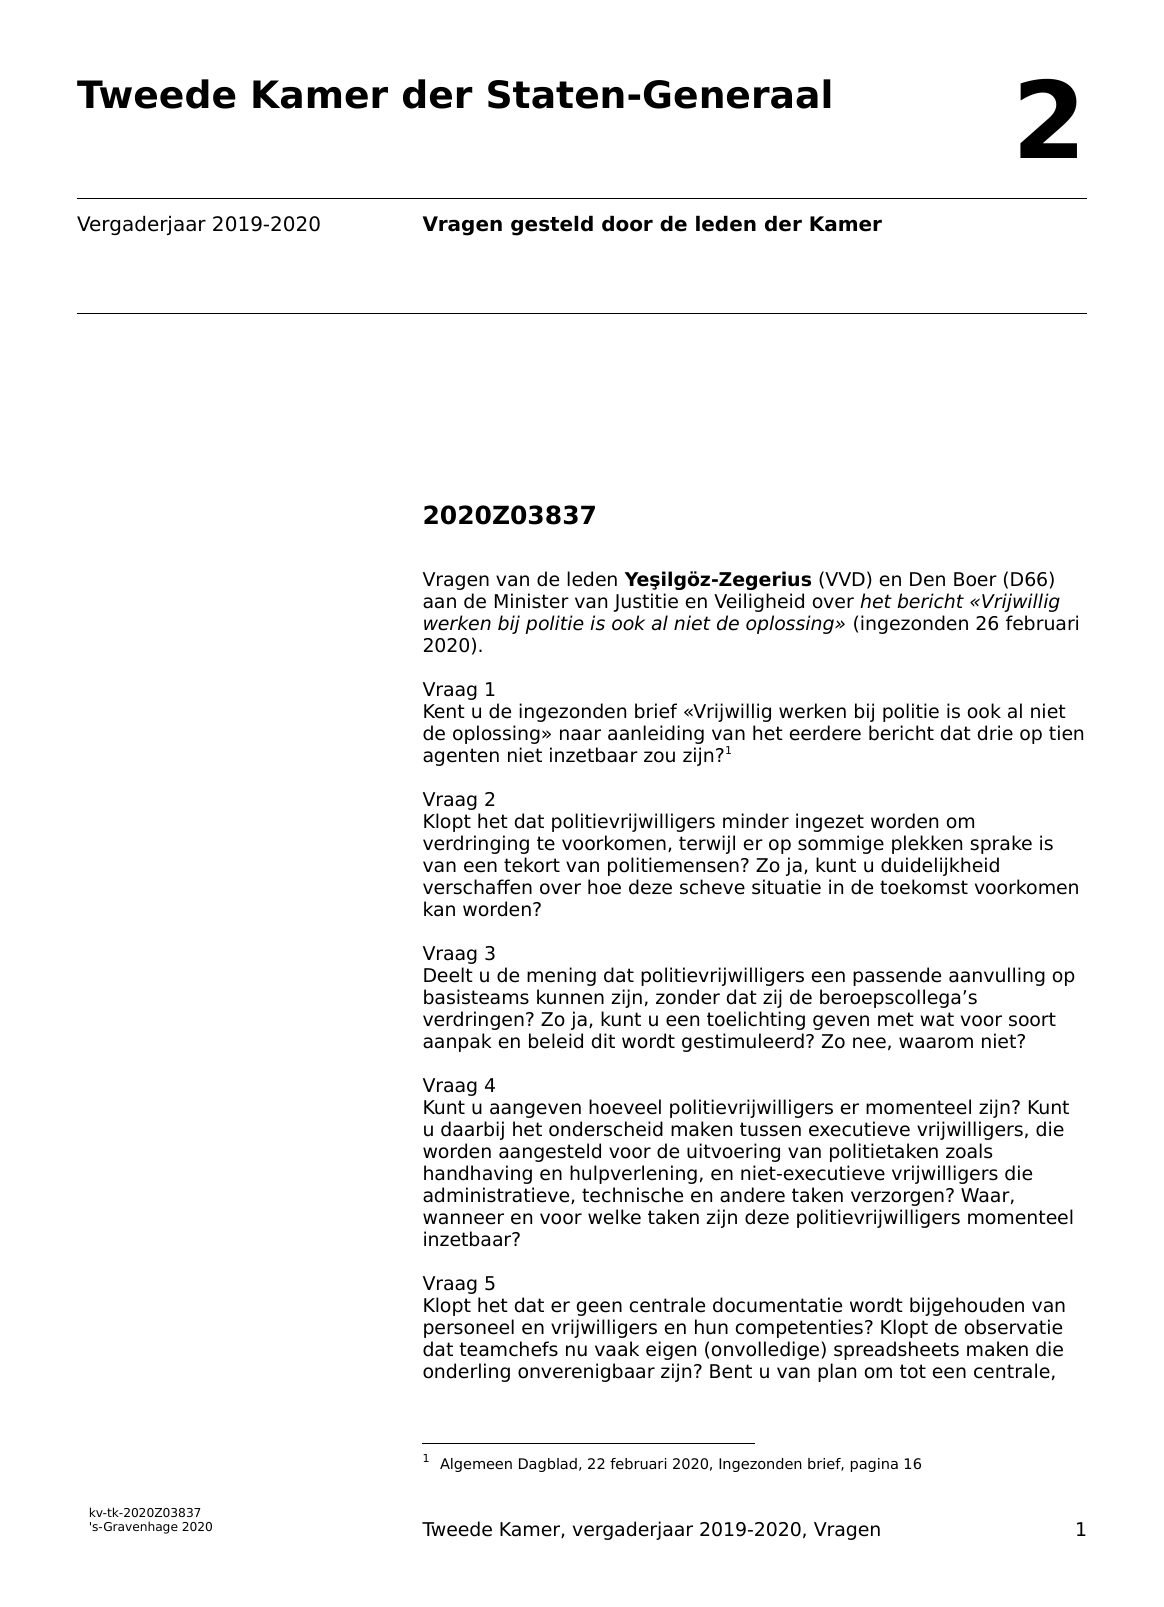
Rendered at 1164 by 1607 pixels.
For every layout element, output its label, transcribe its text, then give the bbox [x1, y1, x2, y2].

text Deelt u de mening dat politievrijwilligers een passende aanvulling op basisteams kunnen zijn, zonder dat zij de beroepscollega’s verdringen? Zo ja, kunt u een toelichting geven met wat voor soort aanpak en beleid dit wordt gestimuleerd? Zo nee, waarom niet? [422, 965, 1087, 1053]
text Kunt u aangeven hoeveel politievrijwilligers er momenteel zijn? Kunt u daarbij het onderscheid maken tussen executieve vrijwilligers, die worden aangesteld voor de uitvoering van politietaken zoals handhaving en hulpverlening, en niet-executieve vrijwilligers die administratieve, technische en andere taken verzorgen? Waar, wanneer en voor welke taken zijn deze politievrijwilligers momenteel inzetbaar? [422, 1097, 1087, 1251]
text Vraag 4 [422, 1075, 1087, 1097]
table_header 2 [886, 59, 1087, 198]
text Klopt het dat er geen centrale documentatie wordt bijgehouden van personeel en vrijwilligers en hun competenties? Klopt de observatie dat teamchefs nu vaak eigen (onvolledige) spreadsheets maken die onderling onverenigbaar zijn? Bent u van plan om tot een centrale, [422, 1295, 1087, 1383]
table_header Tweede Kamer der Staten-Generaal [77, 59, 886, 198]
text Vraag 5 [422, 1273, 1087, 1295]
text Klopt het dat politievrijwilligers minder ingezet worden om verdringing te voorkomen, terwijl er op sommige plekken sprake is van een tekort van politiemensen? Zo ja, kunt u duidelijkheid verschaffen over hoe deze scheve situatie in de toekomst voorkomen kan worden? [422, 811, 1087, 921]
text Algemeen Dagblad, 22 februari 2020, Ingezonden brief, pagina 16 [422, 1452, 1087, 1474]
text kv-tk-2020Z03837 [88, 1506, 323, 1520]
text Vraag 2 [422, 789, 1087, 811]
text 's-Gravenhage 2020 [88, 1520, 323, 1534]
text Vragen van de leden Yeşilgöz-Zegerius (VVD) en Den Boer (D66) aan de Minister van Justitie en Veiligheid over het bericht «Vrijwillig werken bij politie is ook al niet de oplossing» (ingezonden 26 februari 2020). [422, 569, 1087, 657]
table_cell Vergaderjaar 2019-2020 [77, 199, 422, 313]
text Vraag 1 [422, 679, 1087, 701]
text Kent u de ingezonden brief «Vrijwillig werken bij politie is ook al niet de oplossing» naar aanleiding van het eerdere bericht dat drie op tien agenten niet inzetbaar zou zijn? [422, 701, 1087, 767]
table_cell Vragen gesteld door de leden der Kamer [422, 199, 1087, 313]
text Vraag 3 [422, 943, 1087, 965]
text 2020Z03837 [422, 501, 1087, 531]
